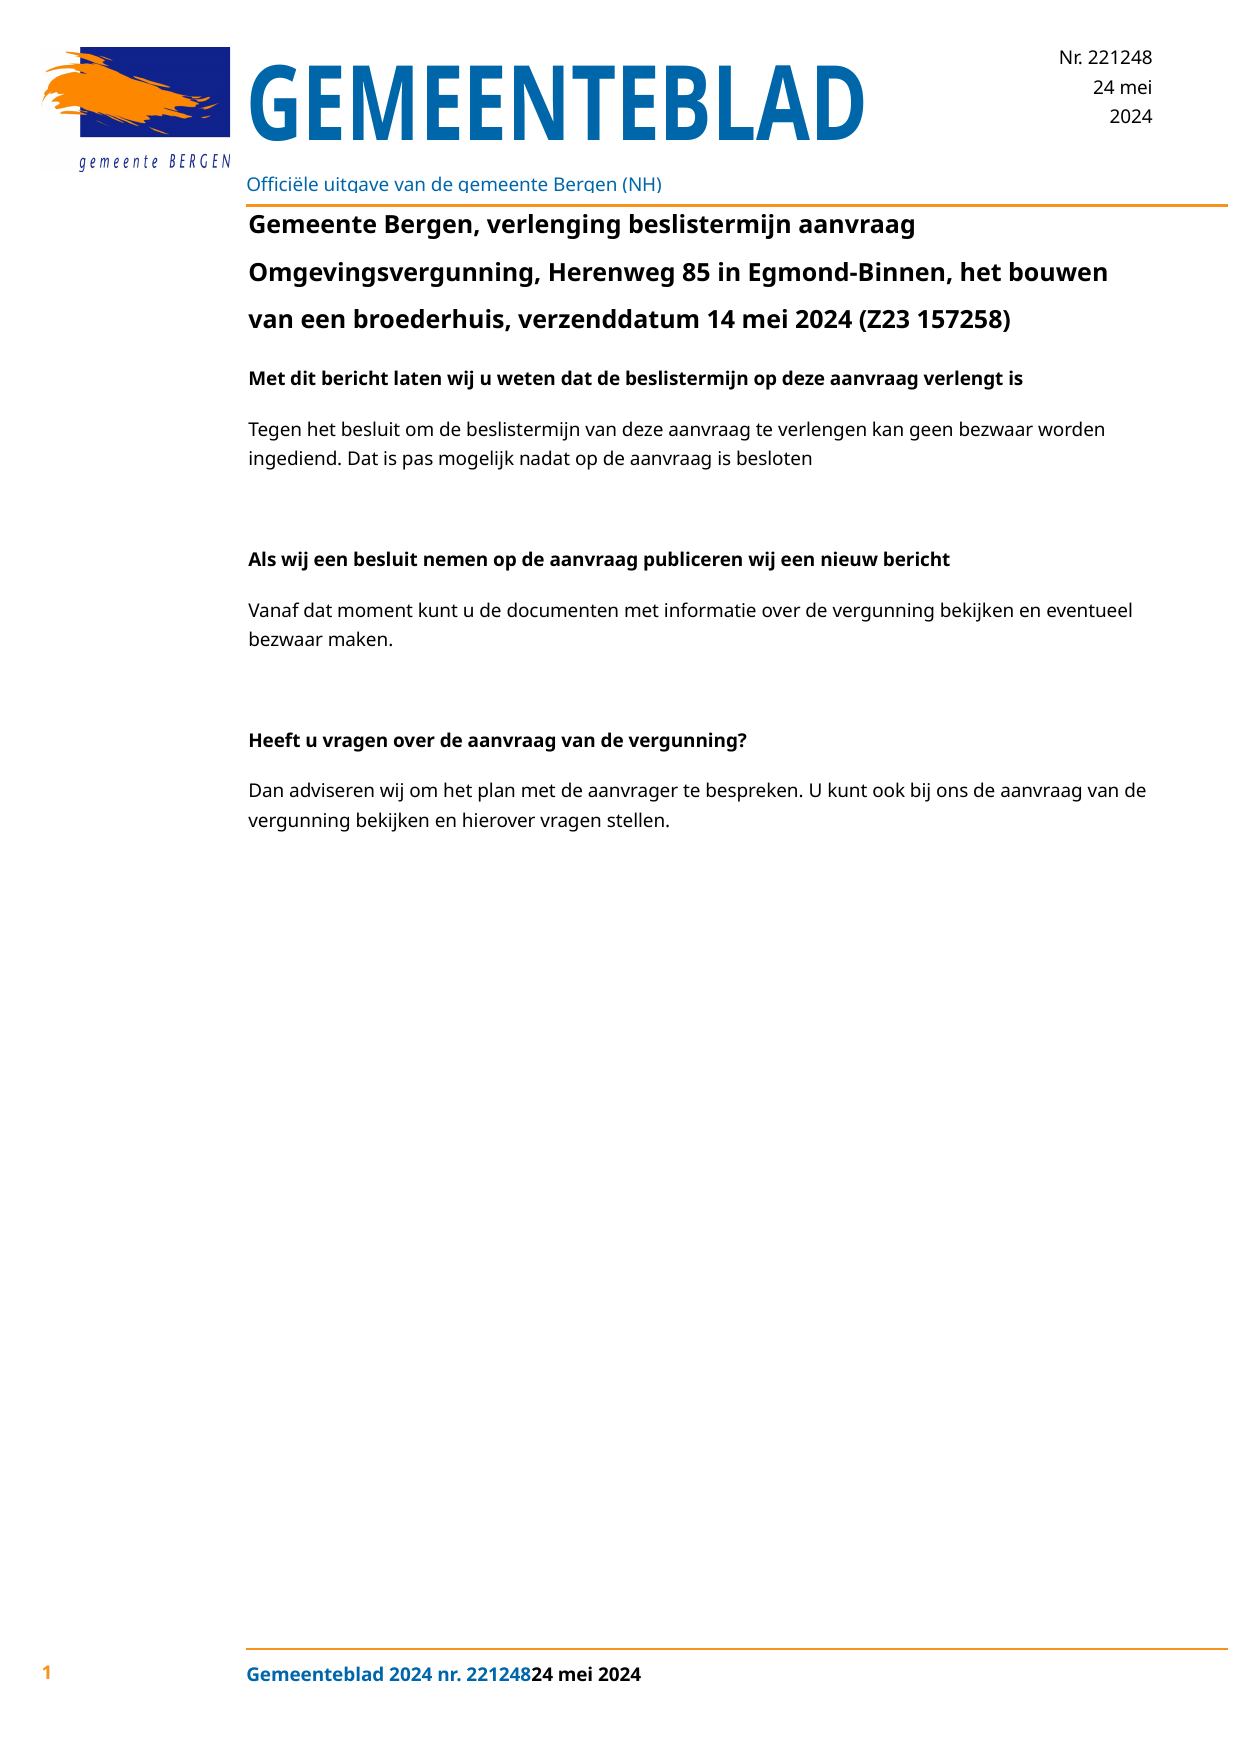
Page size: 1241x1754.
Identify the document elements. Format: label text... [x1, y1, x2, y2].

text Tegen het besluit om de beslistermijn van deze aanvraag te verlengen kan geen bezwaar worden ingediend. Dat is pas mogelijk nadat op de aanvraag is besloten [248, 416, 1152, 471]
text Met dit bericht laten wij u weten dat de beslistermijn op deze aanvraag verlengt is [248, 366, 1152, 391]
text Dan adviseren wij om het plan met de aanvrager te bespreken. U kunt ook bij ons de aanvraag van de vergunning bekijken en hierover vragen stellen. [248, 778, 1152, 833]
text Heeft u vragen over de aanvraag van de vergunning? [248, 727, 1152, 753]
text Gemeente Bergen, verlenging beslistermijn aanvraag Omgevingsvergunning, Herenweg 85 in Egmond-Binnen, het bouwen van een broederhuis, verzenddatum 14 mei 2024 (Z23 157258) [248, 207, 1152, 336]
picture [41, 47, 231, 172]
text Vanaf dat moment kunt u de documenten met informatie over de vergunning bekijken en eventueel bezwaar maken. [248, 597, 1152, 652]
text Als wij een besluit nemen op de aanvraag publiceren wij een nieuw bericht [248, 546, 1152, 572]
